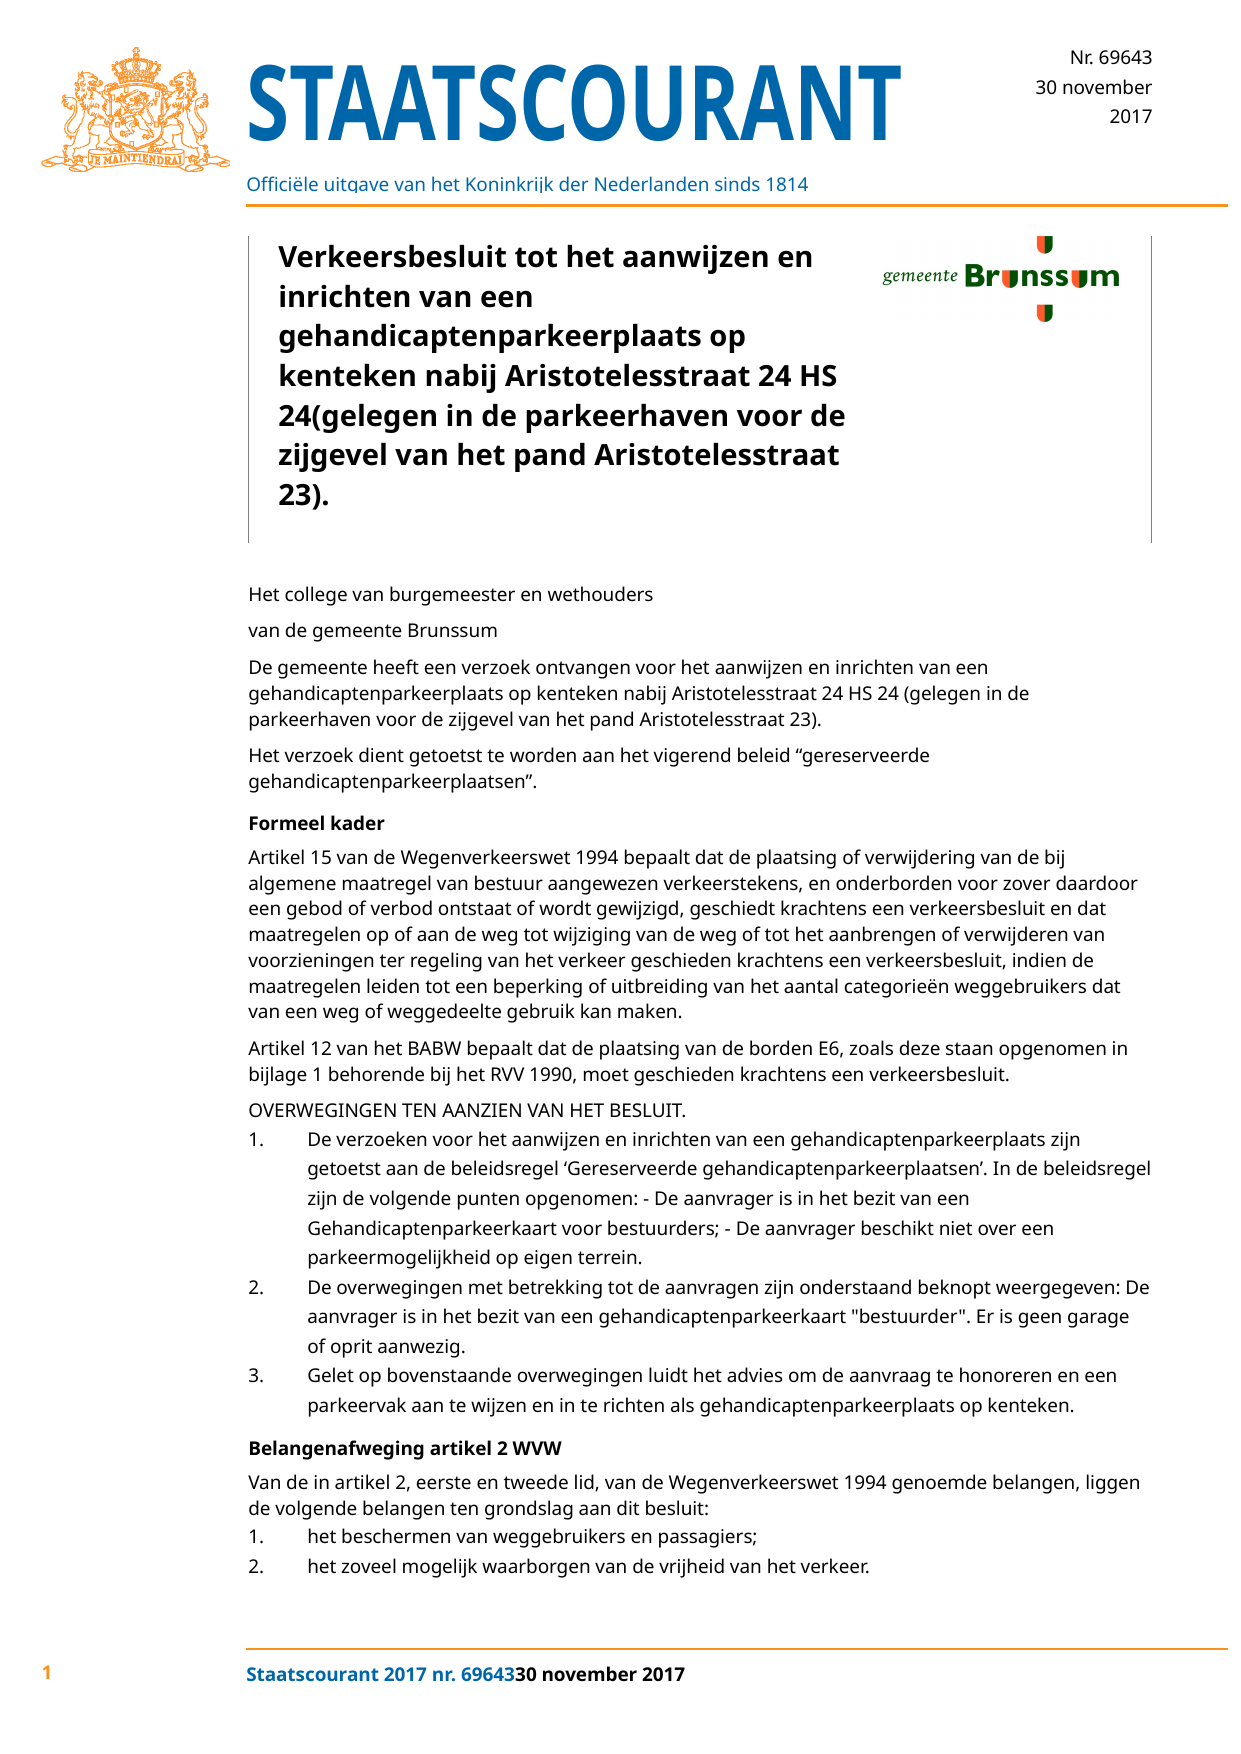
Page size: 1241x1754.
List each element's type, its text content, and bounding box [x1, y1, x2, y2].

list het beschermen van weggebruikers en passagiers; [248, 1523, 1152, 1549]
table_header Verkeersbesluit tot het aanwijzen en inrichten van een gehandicaptenparkeerplaats op kenteken nabij Aristotelesstraat 24 HS 24(gelegen in de parkeerhaven voor de zijgevel van het pand Aristotelesstraat 23). [249, 236, 850, 543]
picture [882, 236, 1119, 322]
text Formeel kader [248, 810, 1152, 836]
text De gemeente heeft een verzoek ontvangen voor het aanwijzen en inrichten van een gehandicaptenparkeerplaats op kenteken nabij Aristotelesstraat 24 HS 24 (gelegen in de parkeerhaven voor de zijgevel van het pand Aristotelesstraat 23). [248, 654, 1152, 732]
text van de gemeente Brunssum [248, 618, 1152, 643]
text OVERWEGINGEN TEN AANZIEN VAN HET BESLUIT. [248, 1098, 1152, 1123]
text Belangenafweging artikel 2 WVW [248, 1435, 1152, 1461]
list het zoveel mogelijk waarborgen van de vrijheid van het verkeer. [248, 1553, 1152, 1579]
list De overwegingen met betrekking tot de aanvragen zijn onderstaand beknopt weergegeven: De aanvrager is in het bezit van een gehandicaptenparkeerkaart "bestuurder". Er is geen garage of oprit aanwezig. [248, 1274, 1152, 1359]
text Het college van burgemeester en wethouders [248, 581, 1152, 607]
list Gelet op bovenstaande overwegingen luidt het advies om de aanvraag te honoreren en een parkeervak aan te wijzen en in te richten als gehandicaptenparkeerplaats op kenteken. [248, 1363, 1152, 1418]
text Artikel 12 van het BABW bepaalt dat de plaatsing van de borden E6, zoals deze staan opgenomen in bijlage 1 behorende bij het RVV 1990, moet geschieden krachtens een verkeersbesluit. [248, 1035, 1152, 1087]
picture [41, 47, 231, 172]
text Artikel 15 van de Wegenverkeerswet 1994 bepaalt dat de plaatsing of verwijdering van de bij algemene maatregel van bestuur aangewezen verkeerstekens, en onderborden voor zover daardoor een gebod of verbod ontstaat of wordt gewijzigd, geschiedt krachtens een verkeersbesluit en dat maatregelen op of aan de weg tot wijziging van de weg of tot het aanbrengen of verwijderen van voorzieningen ter regeling van het verkeer geschieden krachtens een verkeersbesluit, indien de maatregelen leiden tot een beperking of uitbreiding van het aantal categorieën weggebruikers dat van een weg of weggedeelte gebruik kan maken. [248, 844, 1152, 1024]
table_header [850, 236, 1151, 543]
text Van de in artikel 2, eerste en tweede lid, van de Wegenverkeerswet 1994 genoemde belangen, liggen de volgende belangen ten grondslag aan dit besluit: [248, 1469, 1152, 1521]
list De verzoeken voor het aanwijzen en inrichten van een gehandicaptenparkeerplaats zijn getoetst aan de beleidsregel ‘Gereserveerde gehandicaptenparkeerplaatsen’. In de beleidsregel zijn de volgende punten opgenomen: - De aanvrager is in het bezit van een Gehandicaptenparkeerkaart voor bestuurders; - De aanvrager beschikt niet over een parkeermogelijkheid op eigen terrein. [248, 1126, 1152, 1270]
text Het verzoek dient getoetst te worden aan het vigerend beleid “gereserveerde gehandicaptenparkeerplaatsen”. [248, 742, 1152, 794]
